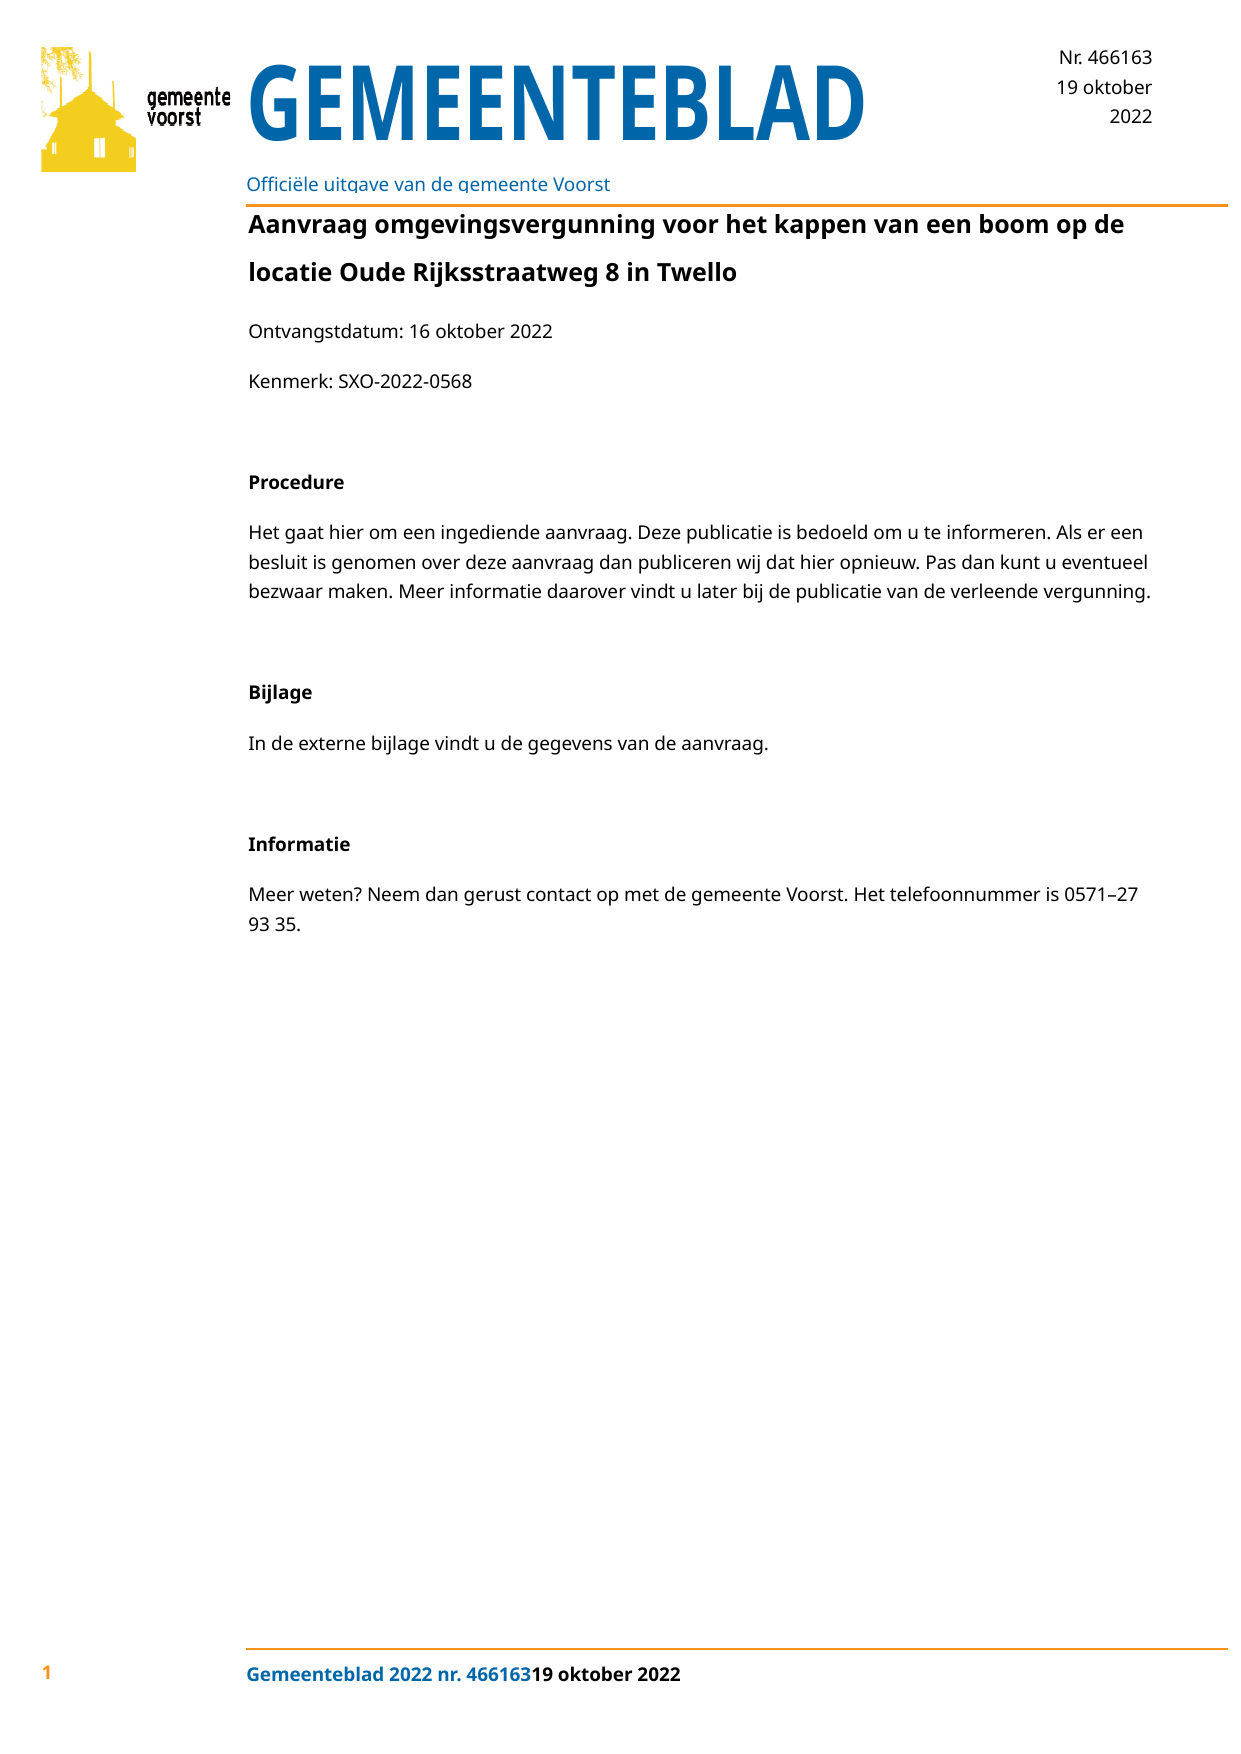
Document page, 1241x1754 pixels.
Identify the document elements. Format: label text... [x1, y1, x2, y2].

text Meer weten? Neem dan gerust contact op met de gemeente Voorst. Het telefoonnummer is 0571–27 93 35. [248, 881, 1152, 937]
text Informatie [248, 831, 1152, 857]
text Ontvangstdatum: 16 oktober 2022 [248, 318, 1152, 344]
text Procedure [248, 469, 1152, 495]
picture [41, 47, 231, 172]
text Het gaat hier om een ingediende aanvraag. Deze publicatie is bedoeld om u te informeren. Als er een besluit is genomen over deze aanvraag dan publiceren wij dat hier opnieuw. Pas dan kunt u eventueel bezwaar maken. Meer informatie daarover vindt u later bij de publicatie van de verleende vergunning. [248, 519, 1152, 604]
text Bijlage [248, 679, 1152, 705]
text In de externe bijlage vindt u de gegevens van de aanvraag. [248, 730, 1152, 756]
text Aanvraag omgevingsvergunning voor het kappen van een boom op de locatie Oude Rijksstraatweg 8 in Twello [248, 207, 1152, 288]
text Kenmerk: SXO-2022-0568 [248, 368, 1152, 394]
